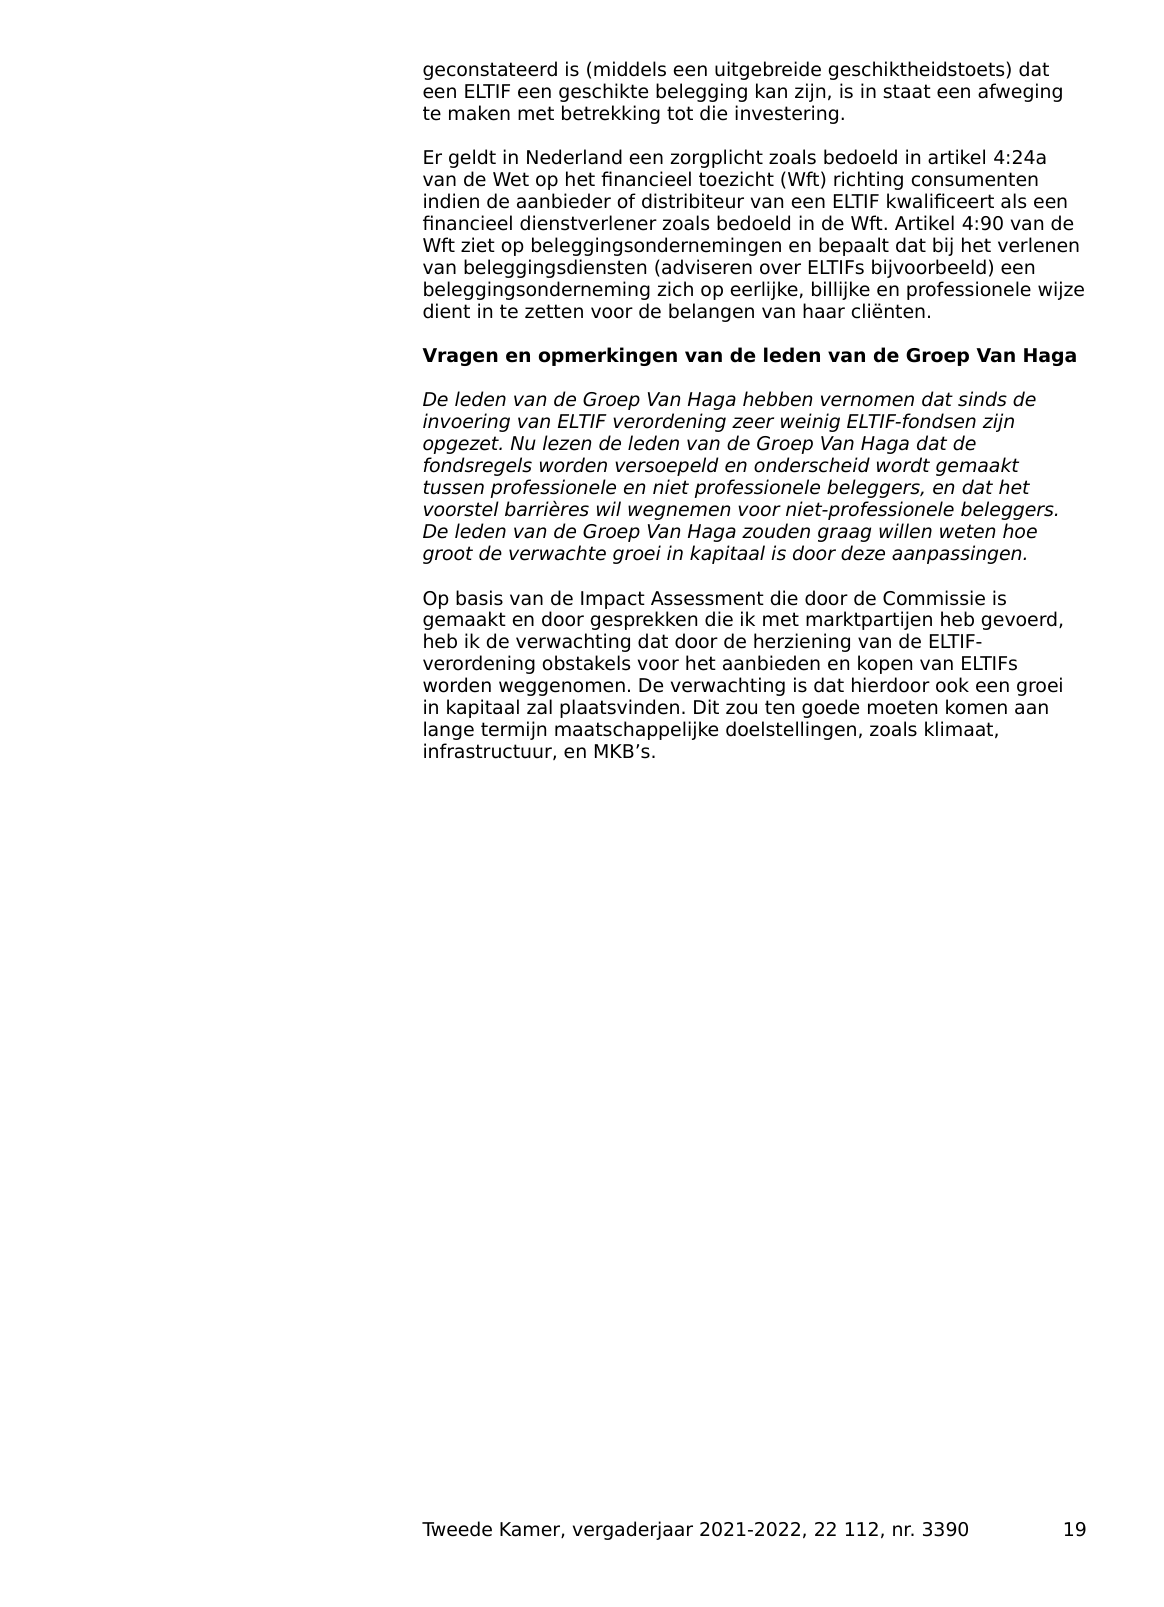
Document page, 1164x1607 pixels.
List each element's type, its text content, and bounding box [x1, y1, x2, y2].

text Op basis van de Impact Assessment die door de Commissie is gemaakt en door gesprekken die ik met marktpartijen heb gevoerd, heb ik de verwachting dat door de herziening van de ELTIF-verordening obstakels voor het aanbieden en kopen van ELTIFs worden weggenomen. De verwachting is dat hierdoor ook een groei in kapitaal zal plaatsvinden. Dit zou ten goede moeten komen aan lange termijn maatschappelijke doelstellingen, zoals klimaat, infrastructuur, en MKB’s. [422, 587, 1087, 763]
text geconstateerd is (middels een uitgebreide geschiktheidstoets) dat een ELTIF een geschikte belegging kan zijn, is in staat een afweging te maken met betrekking tot die investering. [422, 59, 1087, 125]
text De leden van de Groep Van Haga hebben vernomen dat sinds de invoering van ELTIF verordening zeer weinig ELTIF-fondsen zijn opgezet. Nu lezen de leden van de Groep Van Haga dat de fondsregels worden versoepeld en onderscheid wordt gemaakt tussen professionele en niet professionele beleggers, en dat het voorstel barrières wil wegnemen voor niet-professionele beleggers. De leden van de Groep Van Haga zouden graag willen weten hoe groot de verwachte groei in kapitaal is door deze aanpassingen. [422, 389, 1087, 565]
subtitle Vragen en opmerkingen van de leden van de Groep Van Haga [422, 345, 1087, 367]
text Er geldt in Nederland een zorgplicht zoals bedoeld in artikel 4:24a van de Wet op het financieel toezicht (Wft) richting consumenten indien de aanbieder of distribiteur van een ELTIF kwalificeert als een financieel dienstverlener zoals bedoeld in de Wft. Artikel 4:90 van de Wft ziet op beleggingsondernemingen en bepaalt dat bij het verlenen van beleggingsdiensten (adviseren over ELTIFs bijvoorbeeld) een beleggingsonderneming zich op eerlijke, billijke en professionele wijze dient in te zetten voor de belangen van haar cliënten. [422, 147, 1087, 323]
